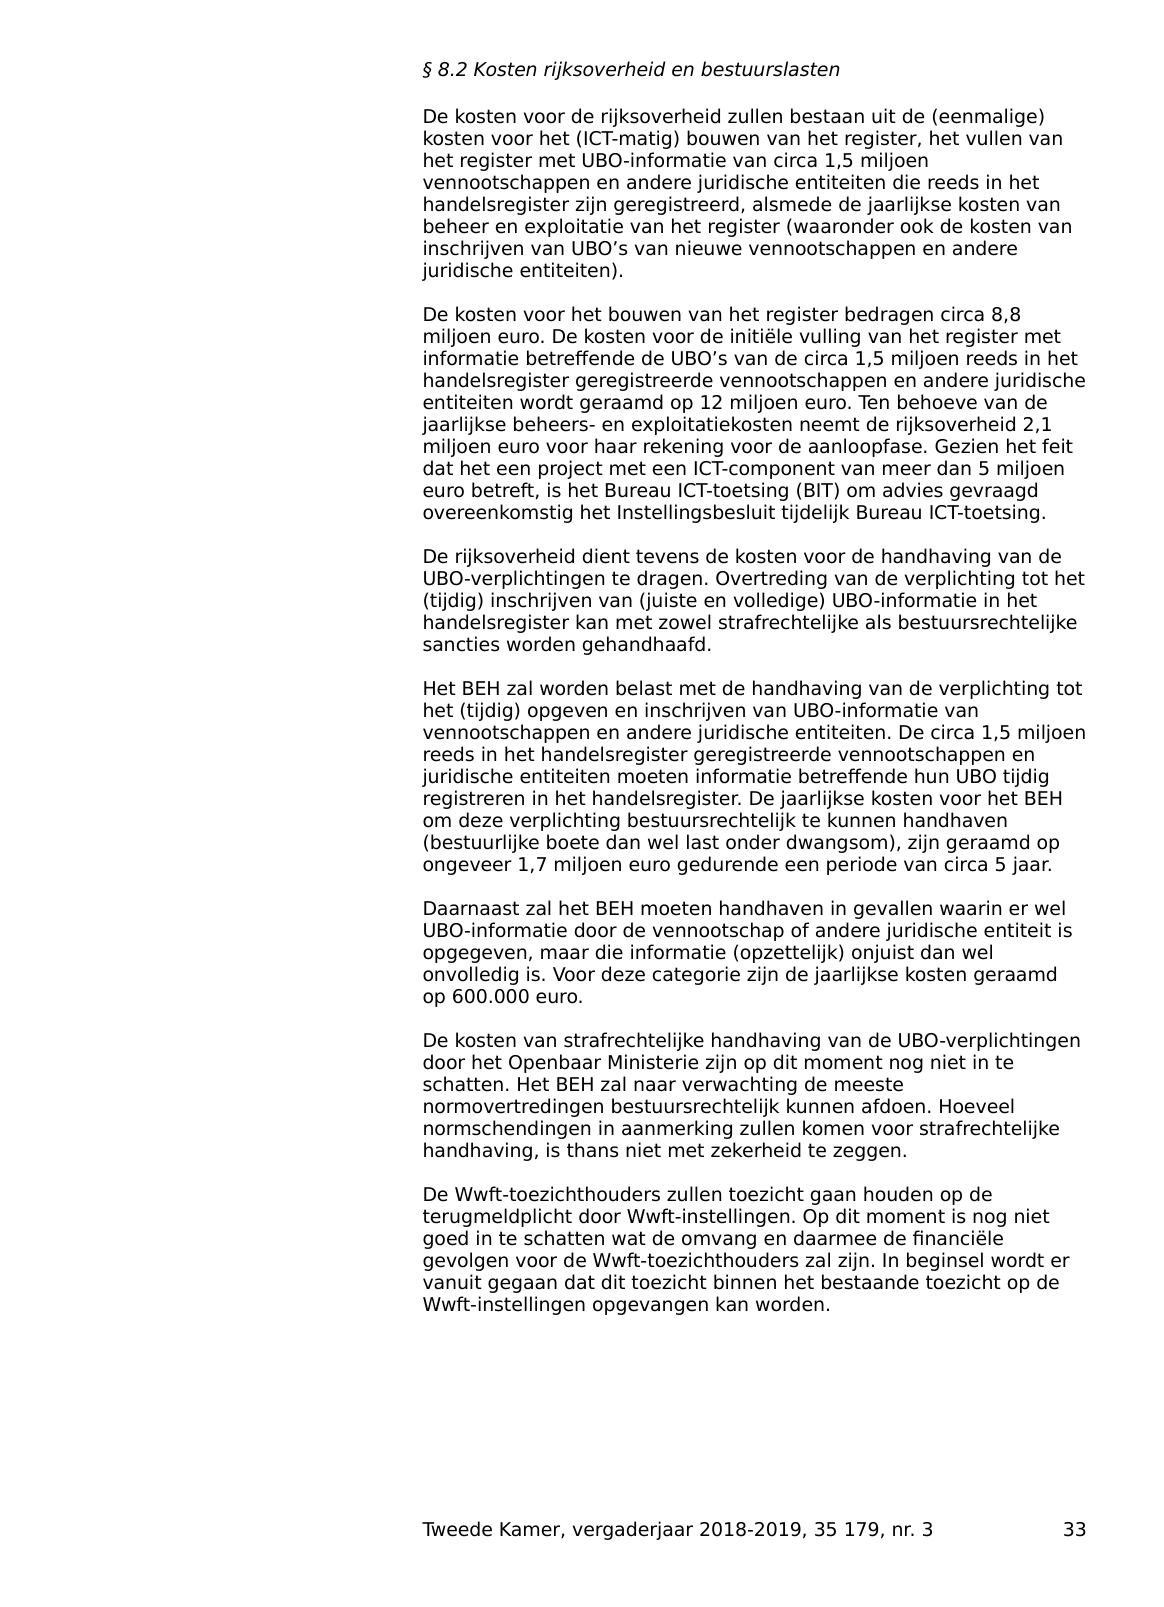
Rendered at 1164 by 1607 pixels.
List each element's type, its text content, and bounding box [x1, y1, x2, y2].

text De Wwft-toezichthouders zullen toezicht gaan houden op de terugmeldplicht door Wwft-instellingen. Op dit moment is nog niet goed in te schatten wat de omvang en daarmee de financiële gevolgen voor de Wwft-toezichthouders zal zijn. In beginsel wordt er vanuit gegaan dat dit toezicht binnen het bestaande toezicht op de Wwft-instellingen opgevangen kan worden. [422, 1184, 1087, 1316]
text Daarnaast zal het BEH moeten handhaven in gevallen waarin er wel UBO-informatie door de vennootschap of andere juridische entiteit is opgegeven, maar die informatie (opzettelijk) onjuist dan wel onvolledig is. Voor deze categorie zijn de jaarlijkse kosten geraamd op 600.000 euro. [422, 898, 1087, 1008]
subtitle § 8.2 Kosten rijksoverheid en bestuurslasten [422, 59, 1087, 81]
text De kosten voor het bouwen van het register bedragen circa 8,8 miljoen euro. De kosten voor de initiële vulling van het register met informatie betreffende de UBO’s van de circa 1,5 miljoen reeds in het handelsregister geregistreerde vennootschappen en andere juridische entiteiten wordt geraamd op 12 miljoen euro. Ten behoeve van de jaarlijkse beheers- en exploitatiekosten neemt de rijksoverheid 2,1 miljoen euro voor haar rekening voor de aanloopfase. Gezien het feit dat het een project met een ICT-component van meer dan 5 miljoen euro betreft, is het Bureau ICT-toetsing (BIT) om advies gevraagd overeenkomstig het Instellingsbesluit tijdelijk Bureau ICT-toetsing. [422, 304, 1087, 524]
text De kosten van strafrechtelijke handhaving van de UBO-verplichtingen door het Openbaar Ministerie zijn op dit moment nog niet in te schatten. Het BEH zal naar verwachting de meeste normovertredingen bestuursrechtelijk kunnen afdoen. Hoeveel normschendingen in aanmerking zullen komen voor strafrechtelijke handhaving, is thans niet met zekerheid te zeggen. [422, 1030, 1087, 1162]
text Het BEH zal worden belast met de handhaving van de verplichting tot het (tijdig) opgeven en inschrijven van UBO-informatie van vennootschappen en andere juridische entiteiten. De circa 1,5 miljoen reeds in het handelsregister geregistreerde vennootschappen en juridische entiteiten moeten informatie betreffende hun UBO tijdig registreren in het handelsregister. De jaarlijkse kosten voor het BEH om deze verplichting bestuursrechtelijk te kunnen handhaven (bestuurlijke boete dan wel last onder dwangsom), zijn geraamd op ongeveer 1,7 miljoen euro gedurende een periode van circa 5 jaar. [422, 678, 1087, 876]
text De rijksoverheid dient tevens de kosten voor de handhaving van de UBO-verplichtingen te dragen. Overtreding van de verplichting tot het (tijdig) inschrijven van (juiste en volledige) UBO-informatie in het handelsregister kan met zowel strafrechtelijke als bestuursrechtelijke sancties worden gehandhaafd. [422, 546, 1087, 656]
text De kosten voor de rijksoverheid zullen bestaan uit de (eenmalige) kosten voor het (ICT-matig) bouwen van het register, het vullen van het register met UBO-informatie van circa 1,5 miljoen vennootschappen en andere juridische entiteiten die reeds in het handelsregister zijn geregistreerd, alsmede de jaarlijkse kosten van beheer en exploitatie van het register (waaronder ook de kosten van inschrijven van UBO’s van nieuwe vennootschappen en andere juridische entiteiten). [422, 106, 1087, 282]
